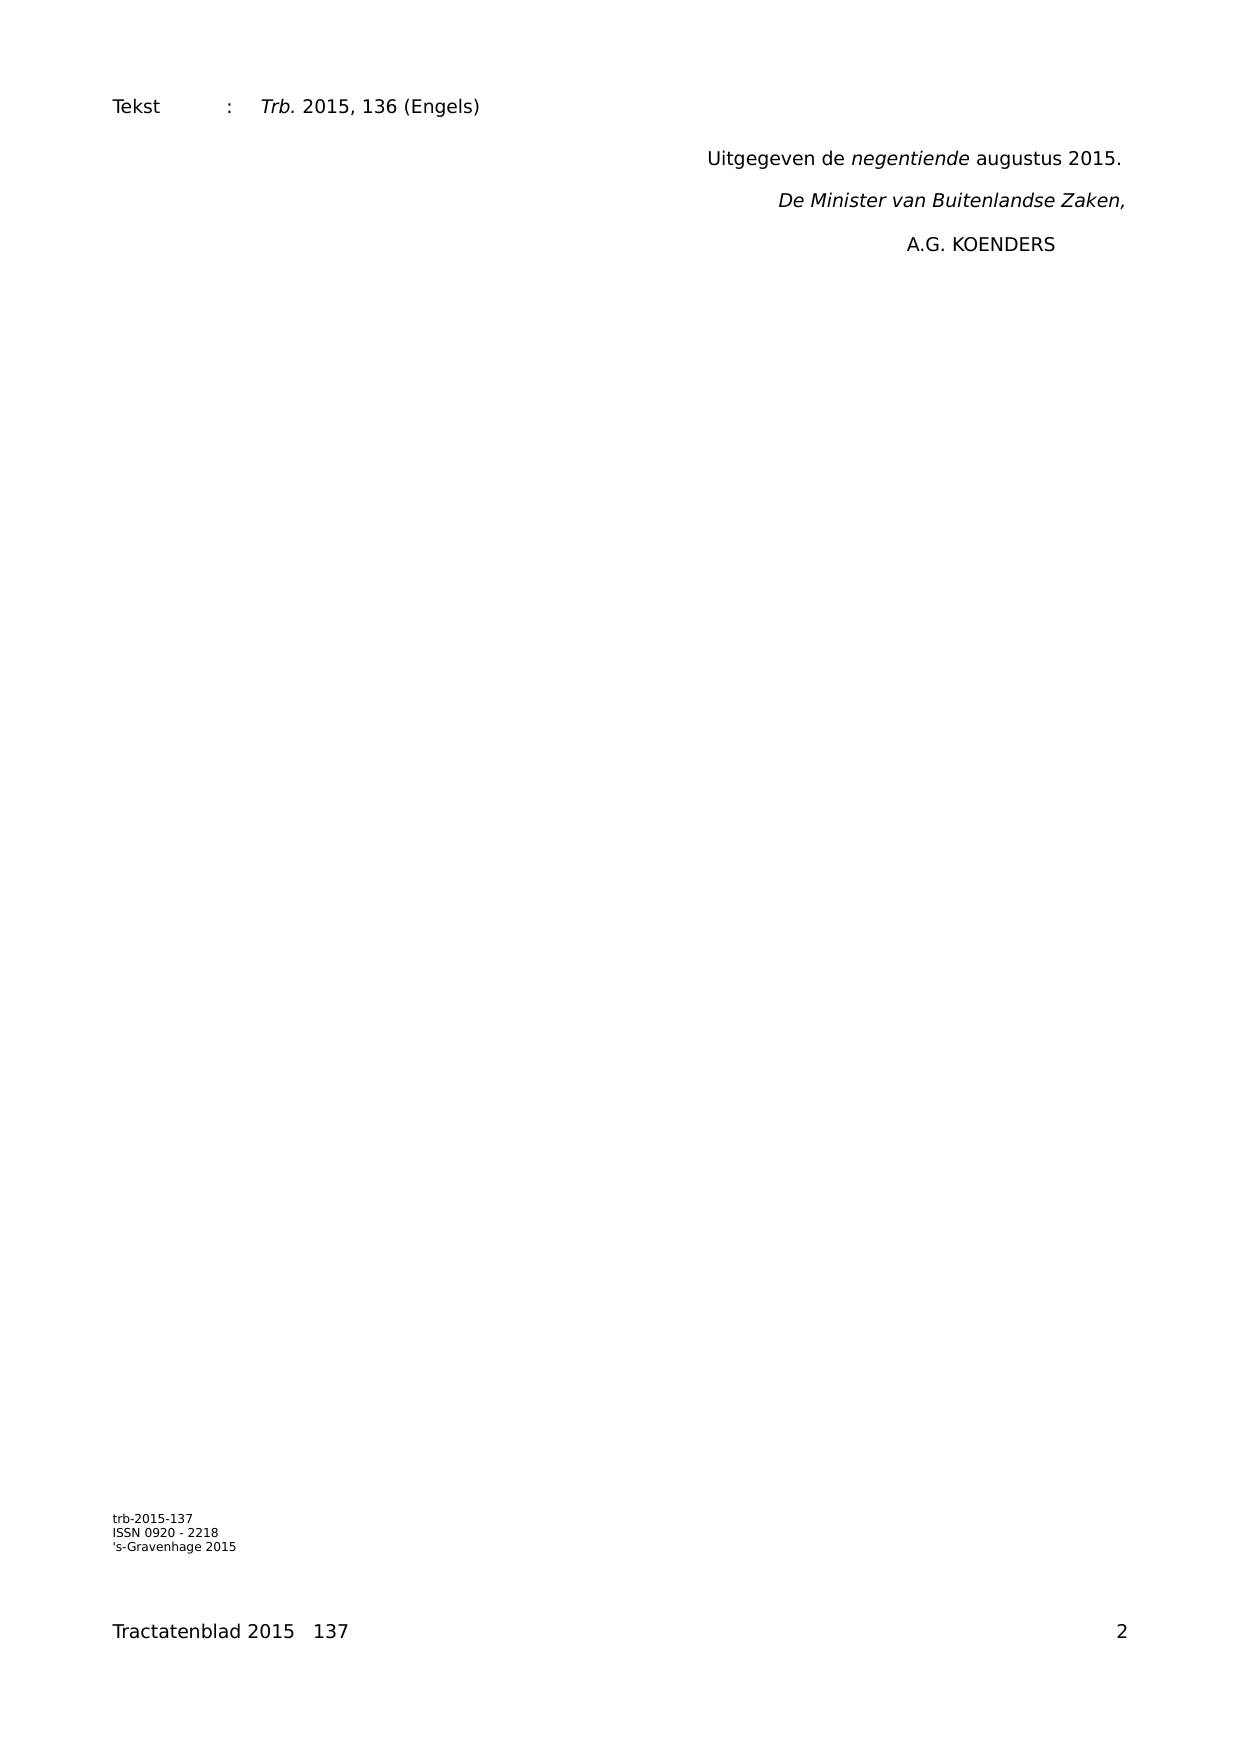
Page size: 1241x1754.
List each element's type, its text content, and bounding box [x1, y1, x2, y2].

table_cell : [226, 96, 261, 118]
text trb-2015-137 [112, 1512, 346, 1526]
text ISSN 0920 - 2218 [112, 1526, 346, 1540]
table_cell Tekst [112, 96, 226, 118]
text 's-Gravenhage 2015 [112, 1540, 346, 1554]
text De Minister van Buitenlandse Zaken, A.G. KOENDERS [112, 190, 1128, 256]
text Uitgegeven de negentiende augustus 2015. [112, 148, 1128, 170]
table_cell Trb. 2015, 136 (Engels) [261, 96, 1128, 118]
